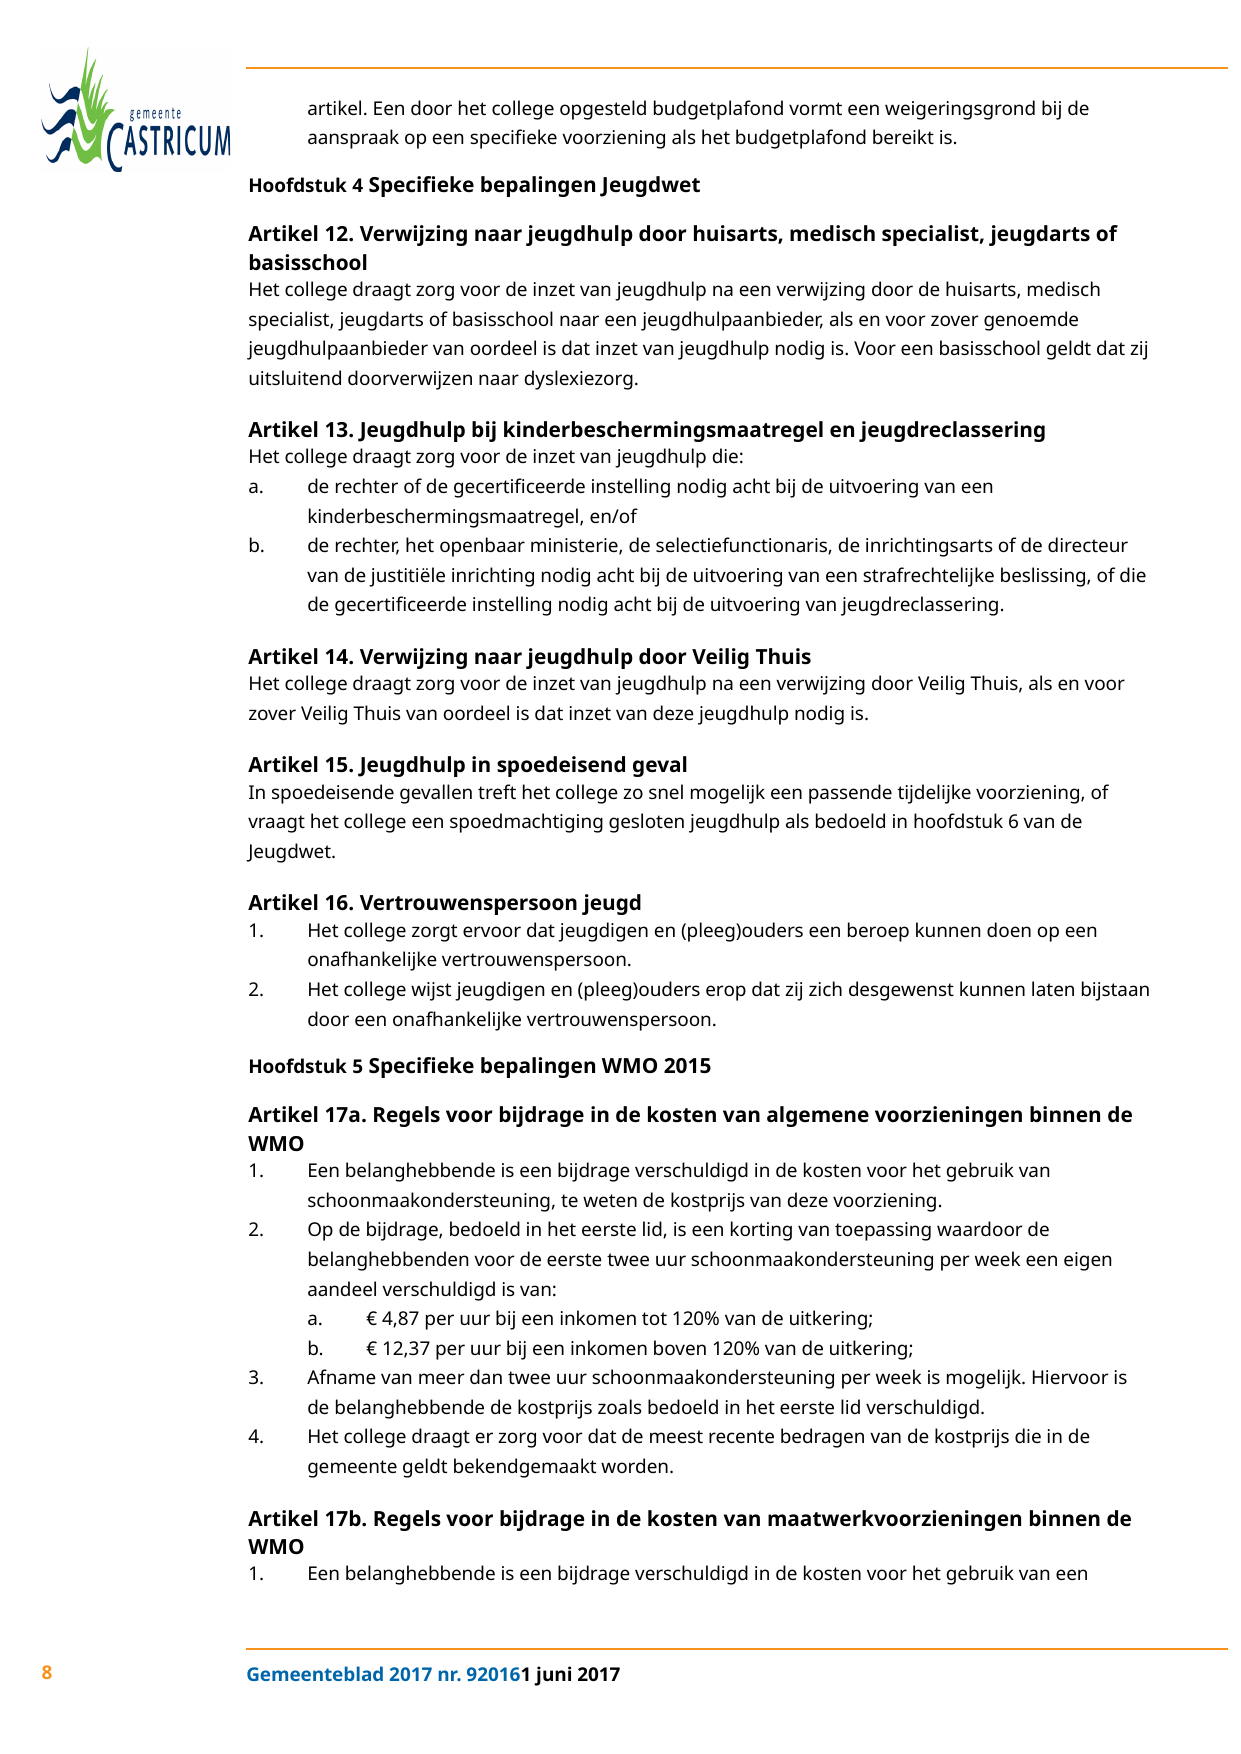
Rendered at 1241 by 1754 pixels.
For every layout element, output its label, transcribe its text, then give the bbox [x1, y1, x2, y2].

text Hoofdstuk 4 Specifieke bepalingen Jeugdwet [248, 170, 1152, 198]
list Het college draagt er zorg voor dat de meest recente bedragen van de kostprijs die in de gemeente geldt bekendgemaakt worden. [248, 1424, 1152, 1479]
list artikel. Een door het college opgesteld budgetplafond vormt een weigeringsgrond bij de aanspraak op een specifieke voorziening als het budgetplafond bereikt is. [248, 95, 1152, 150]
list Een belanghebbende is een bijdrage verschuldigd in de kosten voor het gebruik van een [248, 1561, 1152, 1586]
text Artikel 17b. Regels voor bijdrage in de kosten van maatwerkvoorzieningen binnen de WMO [248, 1504, 1152, 1561]
text Hoofdstuk 5 Specifieke bepalingen WMO 2015 [248, 1051, 1152, 1080]
list Een belanghebbende is een bijdrage verschuldigd in de kosten voor het gebruik van schoonmaakondersteuning, te weten de kostprijs van deze voorziening. [248, 1157, 1152, 1213]
list Het college wijst jeugdigen en (pleeg)ouders erop dat zij zich desgewenst kunnen laten bijstaan door een onafhankelijke vertrouwenspersoon. [248, 976, 1152, 1031]
list € 4,87 per uur bij een inkomen tot 120% van de uitkering; [307, 1305, 1152, 1331]
text Artikel 12. Verwijzing naar jeugdhulp door huisarts, medisch specialist, jeugdarts of basisschool [248, 219, 1152, 276]
text Artikel 16. Vertrouwenspersoon jeugd [248, 888, 1152, 917]
text Het college draagt zorg voor de inzet van jeugdhulp na een verwijzing door Veilig Thuis, als en voor zover Veilig Thuis van oordeel is dat inzet van deze jeugdhulp nodig is. [248, 671, 1152, 726]
list de rechter, het openbaar ministerie, de selectiefunctionaris, de inrichtingsarts of de directeur van de justitiële inrichting nodig acht bij de uitvoering van een strafrechtelijke beslissing, of die de gecertificeerde instelling nodig acht bij de uitvoering van jeugdreclassering. [248, 532, 1152, 617]
text Artikel 15. Jeugdhulp in spoedeisend geval [248, 751, 1152, 779]
text Het college draagt zorg voor de inzet van jeugdhulp die: [248, 444, 1152, 469]
text In spoedeisende gevallen treft het college zo snel mogelijk een passende tijdelijke voorziening, of vraagt het college een spoedmachtiging gesloten jeugdhulp als bedoeld in hoofdstuk 6 van de Jeugdwet. [248, 779, 1152, 864]
list Het college zorgt ervoor dat jeugdigen en (pleeg)ouders een beroep kunnen doen op een onafhankelijke vertrouwenspersoon. [248, 917, 1152, 972]
text Het college draagt zorg voor de inzet van jeugdhulp na een verwijzing door de huisarts, medisch specialist, jeugdarts of basisschool naar een jeugdhulpaanbieder, als en voor zover genoemde jeugdhulpaanbieder van oordeel is dat inzet van jeugdhulp nodig is. Voor een basisschool geldt dat zij uitsluitend doorverwijzen naar dyslexiezorg. [248, 276, 1152, 391]
text Artikel 13. Jeugdhulp bij kinderbeschermingsmaatregel en jeugdreclassering [248, 415, 1152, 444]
list € 12,37 per uur bij een inkomen boven 120% van de uitkering; [307, 1335, 1152, 1361]
list Afname van meer dan twee uur schoonmaakondersteuning per week is mogelijk. Hiervoor is de belanghebbende de kostprijs zoals bedoeld in het eerste lid verschuldigd. [248, 1364, 1152, 1420]
text Artikel 14. Verwijzing naar jeugdhulp door Veilig Thuis [248, 642, 1152, 671]
picture [41, 47, 231, 172]
list de rechter of de gecertificeerde instelling nodig acht bij de uitvoering van een kinderbeschermingsmaatregel, en/of [248, 473, 1152, 529]
list Op de bijdrage, bedoeld in het eerste lid, is een korting van toepassing waardoor de belanghebbenden voor de eerste twee uur schoonmaakondersteuning per week een eigen aandeel verschuldigd is van: [248, 1217, 1152, 1302]
text Artikel 17a. Regels voor bijdrage in de kosten van algemene voorzieningen binnen de WMO [248, 1101, 1152, 1157]
